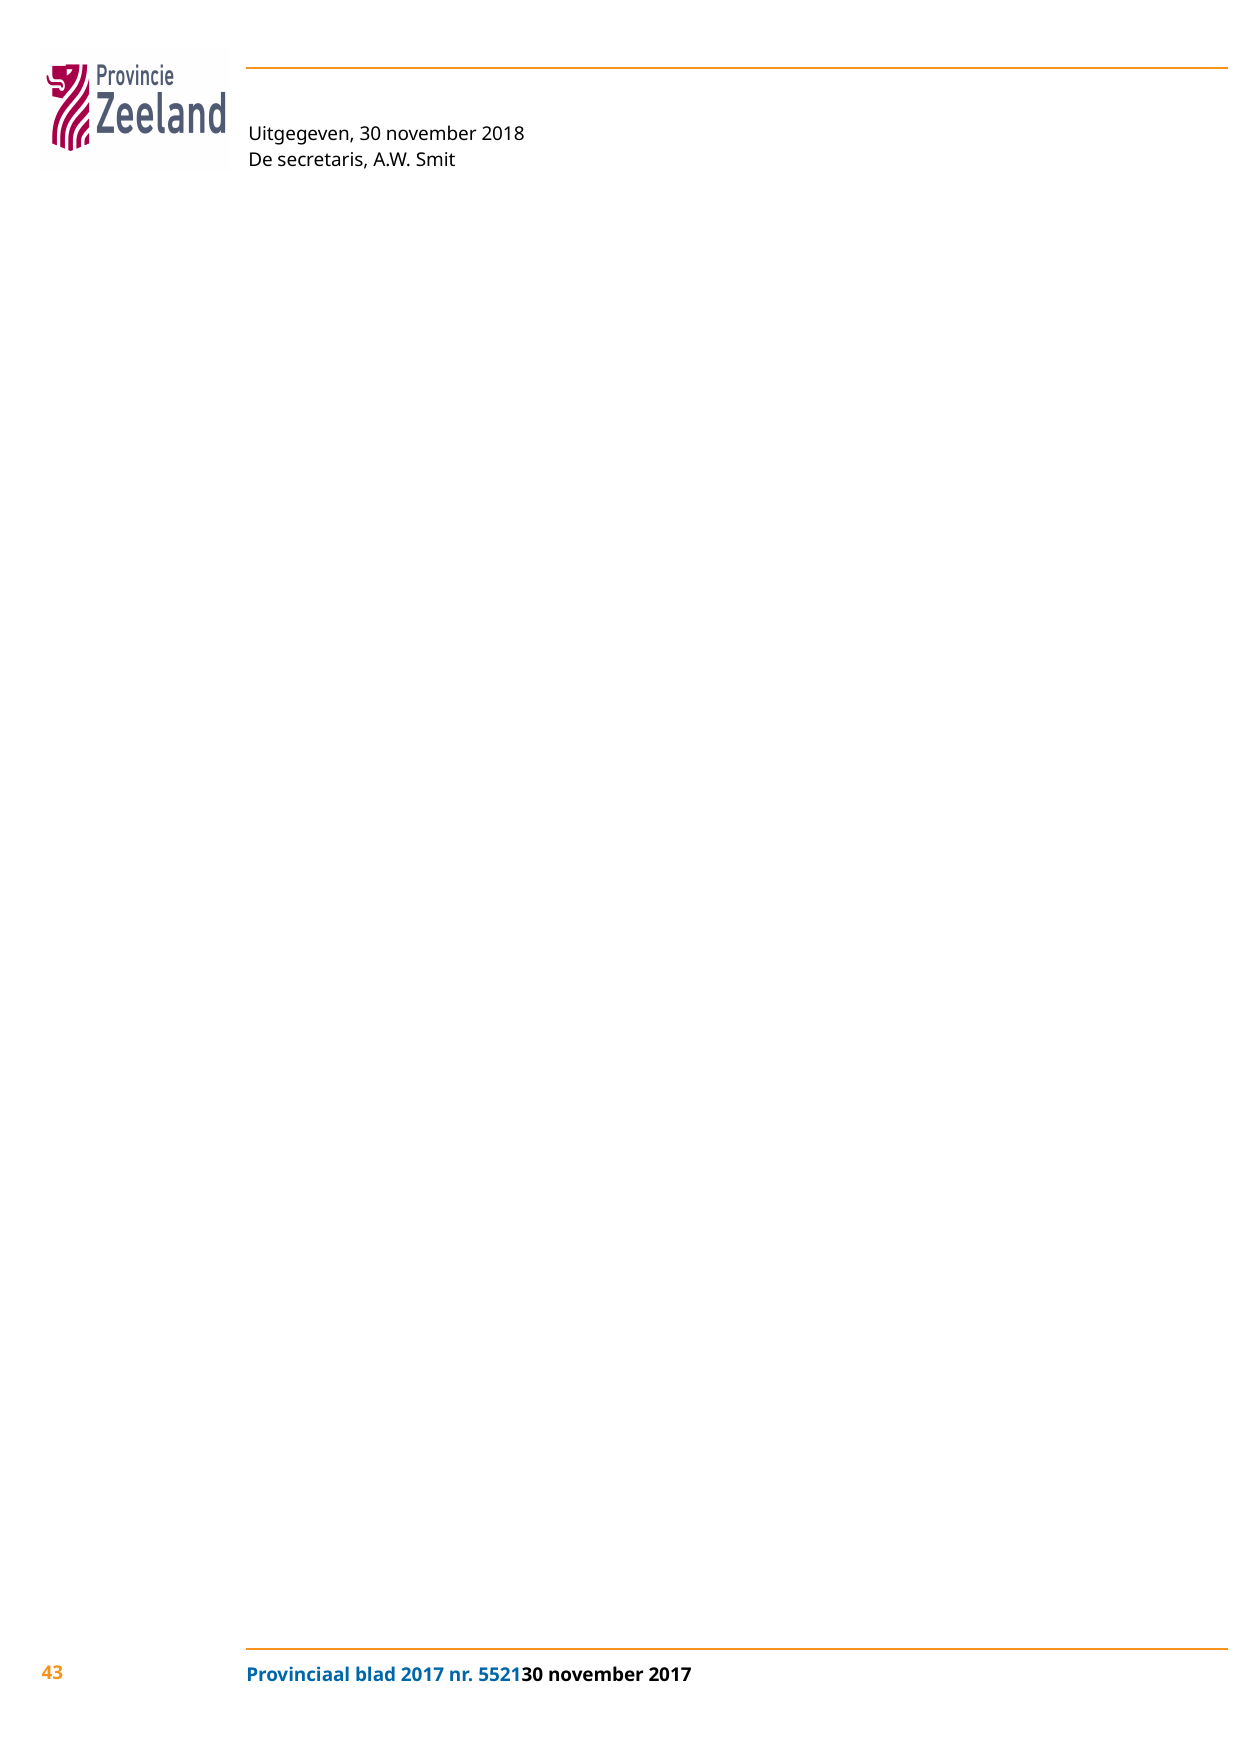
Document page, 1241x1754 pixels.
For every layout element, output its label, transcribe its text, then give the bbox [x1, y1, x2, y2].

text Uitgegeven, 30 november 2018 [248, 121, 1152, 146]
picture [41, 47, 231, 172]
text De secretaris, A.W. Smit [248, 146, 1152, 172]
